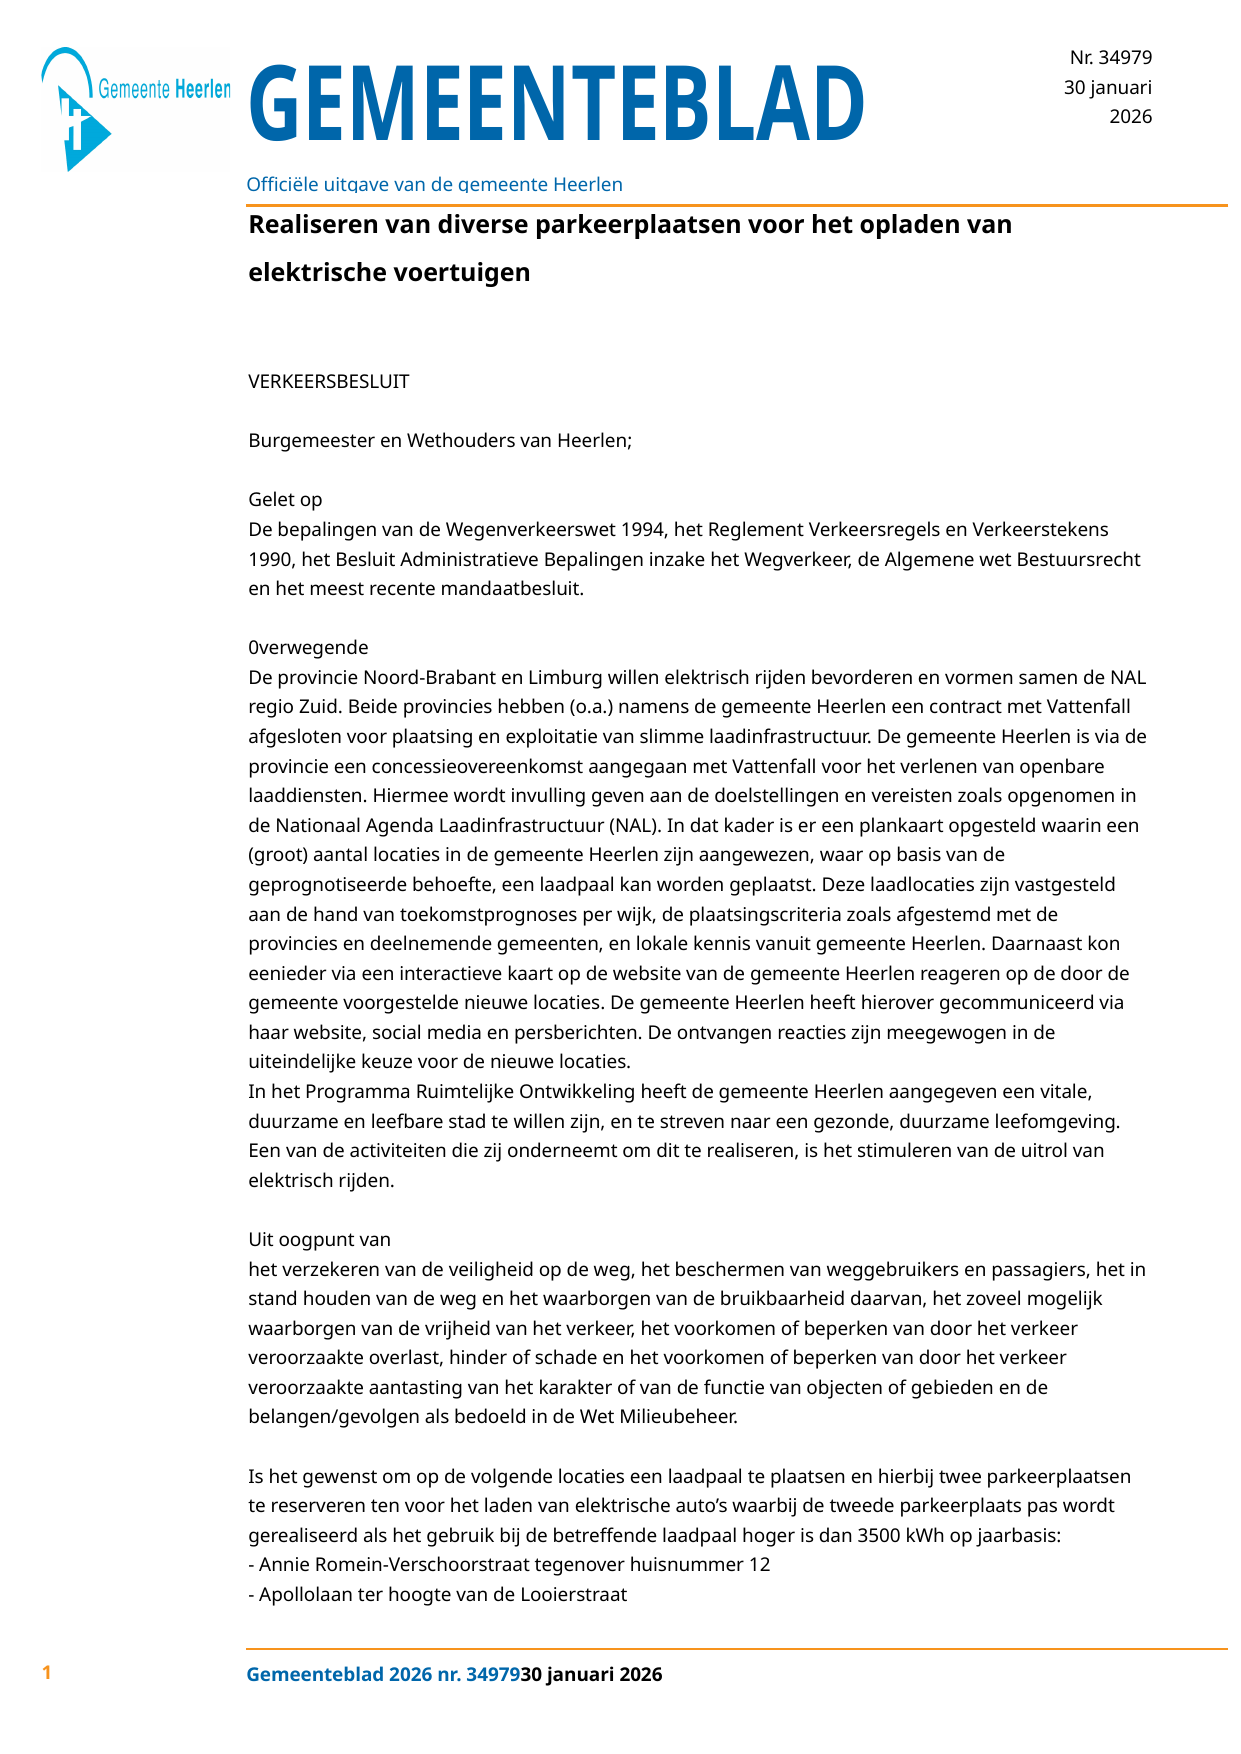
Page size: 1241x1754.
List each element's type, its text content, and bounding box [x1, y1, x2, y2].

text Realiseren van diverse parkeerplaatsen voor het opladen van elektrische voertuigen [248, 207, 1152, 288]
text De provincie Noord-Brabant en Limburg willen elektrisch rijden bevorderen en vormen samen de NAL regio Zuid. Beide provincies hebben (o.a.) namens de gemeente Heerlen een contract met Vattenfall afgesloten voor plaatsing en exploitatie van slimme laadinfrastructuur. De gemeente Heerlen is via de provincie een concessieovereenkomst aangegaan met Vattenfall voor het verlenen van openbare laaddiensten. Hiermee wordt invulling geven aan de doelstellingen en vereisten zoals opgenomen in de Nationaal Agenda Laadinfrastructuur (NAL). In dat kader is er een plankaart opgesteld waarin een (groot) aantal locaties in de gemeente Heerlen zijn aangewezen, waar op basis van de geprognotiseerde behoefte, een laadpaal kan worden geplaatst. Deze laadlocaties zijn vastgesteld aan de hand van toekomstprognoses per wijk, de plaatsingscriteria zoals afgestemd met de provincies en deelnemende gemeenten, en lokale kennis vanuit gemeente Heerlen. Daarnaast kon eenieder via een interactieve kaart op de website van de gemeente Heerlen reageren op de door de gemeente voorgestelde nieuwe locaties. De gemeente Heerlen heeft hierover gecommuniceerd via haar website, social media en persberichten. De ontvangen reacties zijn meegewogen in de uiteindelijke keuze voor de nieuwe locaties. [248, 664, 1152, 1074]
text het verzekeren van de veiligheid op de weg, het beschermen van weggebruikers en passagiers, het in stand houden van de weg en het waarborgen van de bruikbaarheid daarvan, het zoveel mogelijk waarborgen van de vrijheid van het verkeer, het voorkomen of beperken van door het verkeer veroorzaakte overlast, hinder of schade en het voorkomen of beperken van door het verkeer veroorzaakte aantasting van het karakter of van de functie van objecten of gebieden en de belangen/gevolgen als bedoeld in de Wet Milieubeheer. [248, 1256, 1152, 1429]
text - Annie Romein-Verschoorstraat tegenover huisnummer 12 [248, 1552, 1152, 1577]
text Is het gewenst om op de volgende locaties een laadpaal te plaatsen en hierbij twee parkeerplaatsen te reserveren ten voor het laden van elektrische auto’s waarbij de tweede parkeerplaats pas wordt gerealiseerd als het gebruik bij de betreffende laadpaal hoger is dan 3500 kWh op jaarbasis: [248, 1463, 1152, 1548]
text Gelet op [248, 487, 1152, 512]
text - Apollolaan ter hoogte van de Looierstraat [248, 1581, 1152, 1607]
text Uit oogpunt van [248, 1226, 1152, 1252]
text De bepalingen van de Wegenverkeerswet 1994, het Reglement Verkeersregels en Verkeerstekens 1990, het Besluit Administratieve Bepalingen inzake het Wegverkeer, de Algemene wet Bestuursrecht en het meest recente mandaatbesluit. [248, 516, 1152, 601]
text In het Programma Ruimtelijke Ontwikkeling heeft de gemeente Heerlen aangegeven een vitale, duurzame en leefbare stad te willen zijn, en te streven naar een gezonde, duurzame leefomgeving. Een van de activiteiten die zij onderneemt om dit te realiseren, is het stimuleren van de uitrol van elektrisch rijden. [248, 1078, 1152, 1193]
text Burgemeester en Wethouders van Heerlen; [248, 427, 1152, 453]
picture [41, 47, 59, 70]
text 0verwegende [248, 634, 1152, 660]
picture [41, 47, 231, 172]
text VERKEERSBESLUIT [248, 368, 1152, 394]
